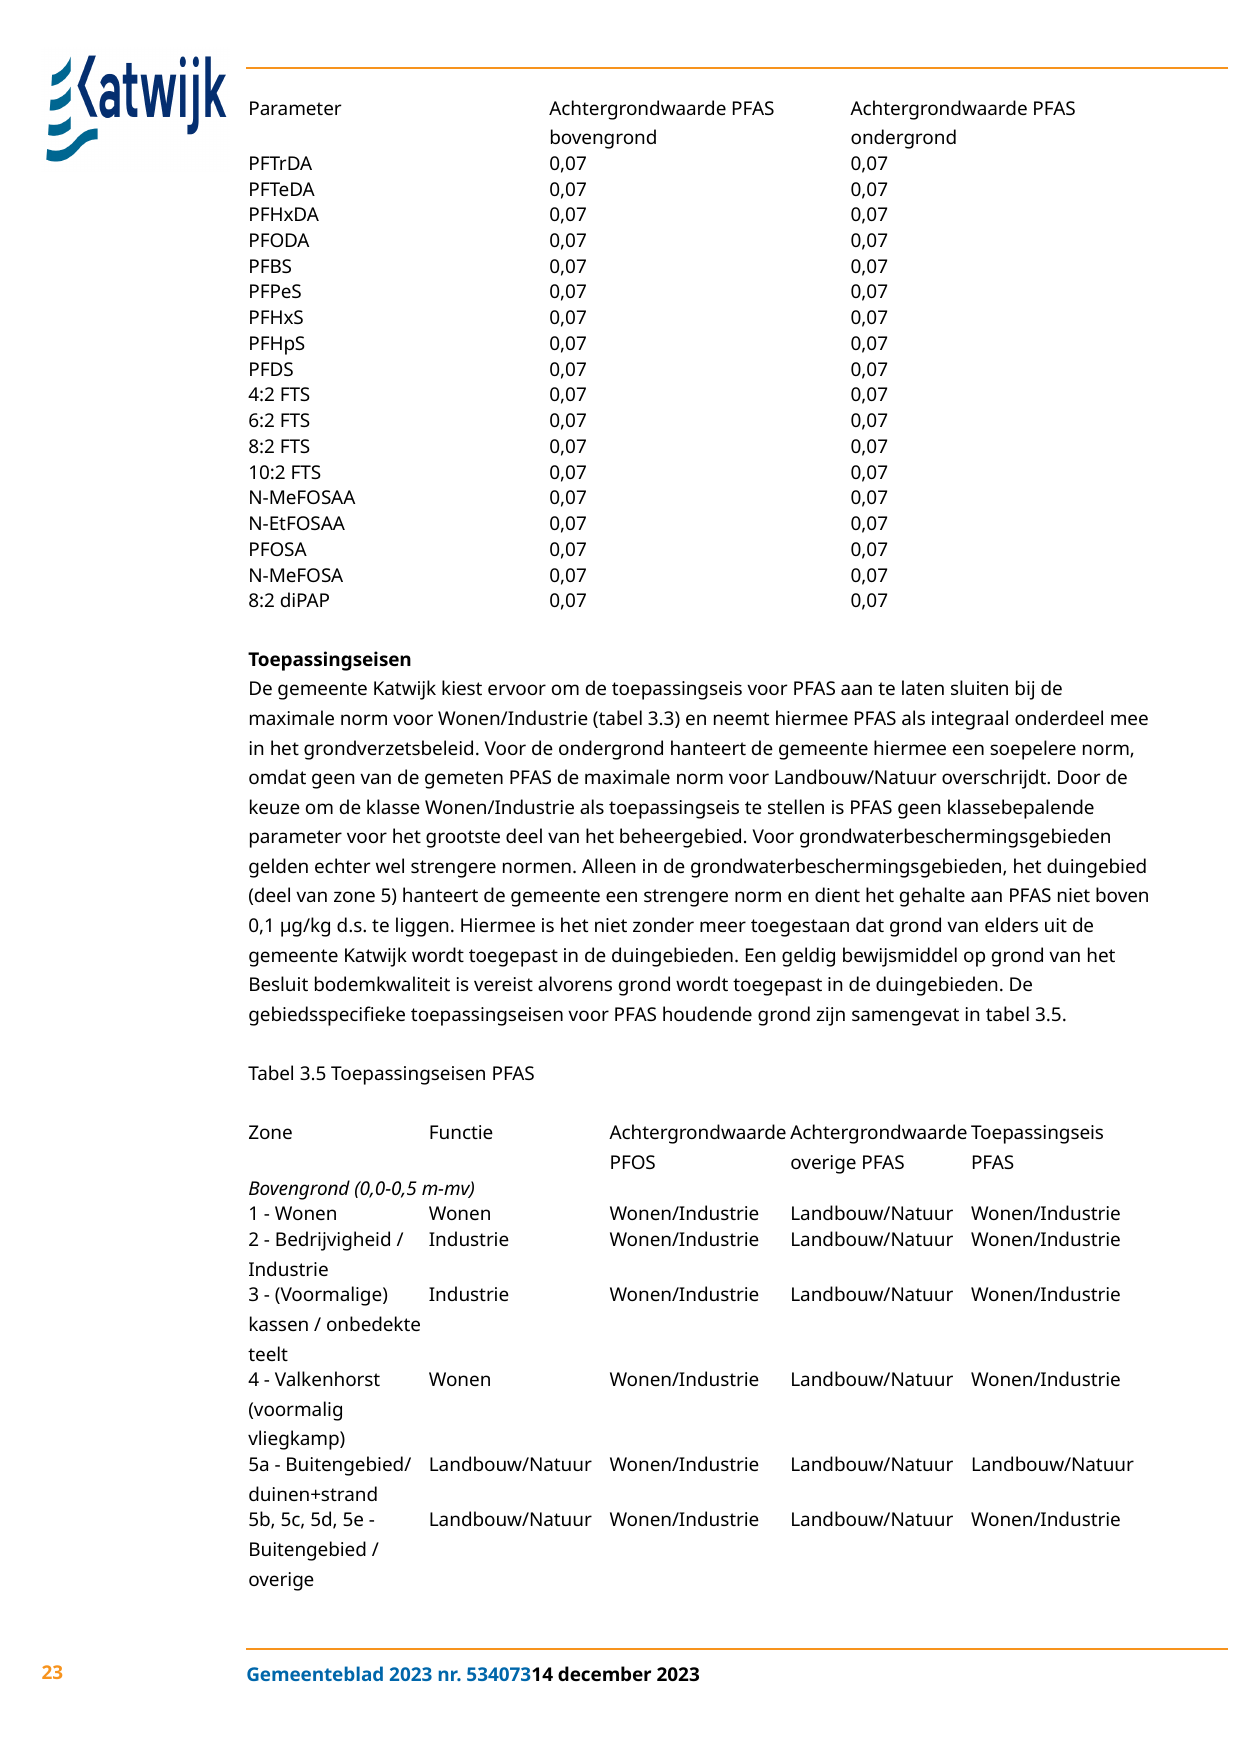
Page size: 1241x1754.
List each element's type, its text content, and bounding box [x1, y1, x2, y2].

table_cell Industrie [429, 1282, 609, 1366]
table_cell 5a - Buitengebied/ duinen+strand [248, 1451, 429, 1507]
table_cell 0,07 [549, 305, 850, 330]
table_cell Wonen/Industrie [609, 1366, 790, 1451]
table_cell 0,07 [850, 227, 1152, 253]
table_cell 0,07 [549, 562, 850, 587]
table_cell PFHxS [248, 305, 549, 330]
table_cell 0,07 [850, 202, 1152, 227]
table_cell 0,07 [850, 150, 1152, 176]
table_header Achtergrondwaarde PFAS bovengrond [549, 95, 850, 150]
table_cell 0,07 [850, 305, 1152, 330]
table_cell Landbouw/Natuur [790, 1451, 971, 1507]
table_cell 0,07 [850, 433, 1152, 459]
table_cell 0,07 [549, 408, 850, 433]
table_cell Industrie [429, 1226, 609, 1282]
table_cell Wonen/Industrie [971, 1282, 1152, 1366]
table_header Achtergrondwaarde PFOS [609, 1120, 790, 1175]
table_header Parameter [248, 95, 549, 150]
table_cell 0,07 [850, 459, 1152, 484]
table_cell 1 - Wonen [248, 1201, 429, 1226]
table_cell 0,07 [549, 588, 850, 613]
picture [41, 47, 231, 172]
text Tabel 3.5 Toepassingseisen PFAS [248, 1060, 1152, 1086]
table_cell 0,07 [850, 382, 1152, 407]
table_cell Wonen [429, 1366, 609, 1451]
table_cell 0,07 [549, 330, 850, 356]
table_header Achtergrondwaarde PFAS ondergrond [850, 95, 1152, 150]
table_cell PFDS [248, 356, 549, 382]
table_cell PFBS [248, 253, 549, 279]
table_cell 0,07 [850, 176, 1152, 202]
table_cell 6:2 FTS [248, 408, 549, 433]
table_cell Landbouw/Natuur [429, 1451, 609, 1507]
table_cell Landbouw/Natuur [790, 1366, 971, 1451]
table_cell PFHxDA [248, 202, 549, 227]
table_cell 0,07 [549, 459, 850, 484]
table_cell Wonen/Industrie [609, 1282, 790, 1366]
table_cell 0,07 [850, 408, 1152, 433]
table_cell Wonen/Industrie [609, 1451, 790, 1507]
table_cell 0,07 [549, 510, 850, 536]
table_cell 0,07 [549, 227, 850, 253]
table_cell Landbouw/Natuur [971, 1451, 1152, 1507]
table_cell Landbouw/Natuur [790, 1201, 971, 1226]
table_cell 0,07 [549, 382, 850, 407]
table_cell 0,07 [549, 176, 850, 202]
table_cell PFOSA [248, 536, 549, 562]
table_cell Landbouw/Natuur [790, 1282, 971, 1366]
table_cell 0,07 [549, 536, 850, 562]
table_cell N-MeFOSAA [248, 485, 549, 510]
table_cell 0,07 [549, 279, 850, 304]
table_cell 0,07 [549, 356, 850, 382]
table_cell 0,07 [549, 253, 850, 279]
table_cell PFTeDA [248, 176, 549, 202]
table_cell PFTrDA [248, 150, 549, 176]
table_cell PFHpS [248, 330, 549, 356]
table_cell 0,07 [850, 253, 1152, 279]
table_cell 0,07 [549, 433, 850, 459]
table_cell PFPeS [248, 279, 549, 304]
table_cell Bovengrond (0,0-0,5 m-mv) [248, 1175, 1152, 1201]
table_cell Wonen/Industrie [971, 1507, 1152, 1592]
table_cell 0,07 [549, 150, 850, 176]
table_header Achtergrondwaarde overige PFAS [790, 1120, 971, 1175]
table_header Zone [248, 1120, 429, 1175]
table_cell 0,07 [549, 202, 850, 227]
table_cell 3 - (Voormalige) kassen / onbedekte teelt [248, 1282, 429, 1366]
table_cell 0,07 [850, 279, 1152, 304]
table_cell Landbouw/Natuur [429, 1507, 609, 1592]
table_cell Landbouw/Natuur [790, 1226, 971, 1282]
table_cell 0,07 [850, 510, 1152, 536]
table_cell 4 - Valkenhorst (voormalig vliegkamp) [248, 1366, 429, 1451]
table_cell Wonen [429, 1201, 609, 1226]
table_cell 2 - Bedrijvigheid / Industrie [248, 1226, 429, 1282]
table_cell 8:2 FTS [248, 433, 549, 459]
table_cell Wonen/Industrie [609, 1201, 790, 1226]
text De gemeente Katwijk kiest ervoor om de toepassingseis voor PFAS aan te laten sluiten bij de maximale norm voor Wonen/Industrie (tabel 3.3) en neemt hiermee PFAS als integraal onderdeel mee in het grondverzetsbeleid. Voor de ondergrond hanteert de gemeente hiermee een soepelere norm, omdat geen van de gemeten PFAS de maximale norm voor Landbouw/Natuur overschrijdt. Door de keuze om de klasse Wonen/Industrie als toepassingseis te stellen is PFAS geen klassebepalende parameter voor het grootste deel van het beheergebied. Voor grondwaterbeschermingsgebieden gelden echter wel strengere normen. Alleen in de grondwaterbeschermingsgebieden, het duingebied (deel van zone 5) hanteert de gemeente een strengere norm en dient het gehalte aan PFAS niet boven 0,1 µg/kg d.s. te liggen. Hiermee is het niet zonder meer toegestaan dat grond van elders uit de gemeente Katwijk wordt toegepast in de duingebieden. Een geldig bewijsmiddel op grond van het Besluit bodemkwaliteit is vereist alvorens grond wordt toegepast in de duingebieden. De gebiedsspecifieke toepassingseisen voor PFAS houdende grond zijn samengevat in tabel 3.5. [248, 676, 1152, 1027]
table_cell 0,07 [549, 485, 850, 510]
table_cell 0,07 [850, 562, 1152, 587]
table_cell 4:2 FTS [248, 382, 549, 407]
table_cell 0,07 [850, 588, 1152, 613]
table_cell 5b, 5c, 5d, 5e - Buitengebied / overige [248, 1507, 429, 1592]
table_cell 0,07 [850, 485, 1152, 510]
table_cell Wonen/Industrie [971, 1366, 1152, 1451]
table_cell 0,07 [850, 330, 1152, 356]
table_cell Landbouw/Natuur [790, 1507, 971, 1592]
table_cell 10:2 FTS [248, 459, 549, 484]
table_cell 0,07 [850, 536, 1152, 562]
table_cell Wonen/Industrie [609, 1507, 790, 1592]
table_cell 8:2 diPAP [248, 588, 549, 613]
text Toepassingseisen [248, 646, 1152, 672]
table_cell Wonen/Industrie [609, 1226, 790, 1282]
table_cell 0,07 [850, 356, 1152, 382]
table_header Toepassingseis PFAS [971, 1120, 1152, 1175]
table_cell Wonen/Industrie [971, 1226, 1152, 1282]
table_cell PFODA [248, 227, 549, 253]
table_header Functie [429, 1120, 609, 1175]
table_cell Wonen/Industrie [971, 1201, 1152, 1226]
table_cell N-EtFOSAA [248, 510, 549, 536]
table_cell N-MeFOSA [248, 562, 549, 587]
